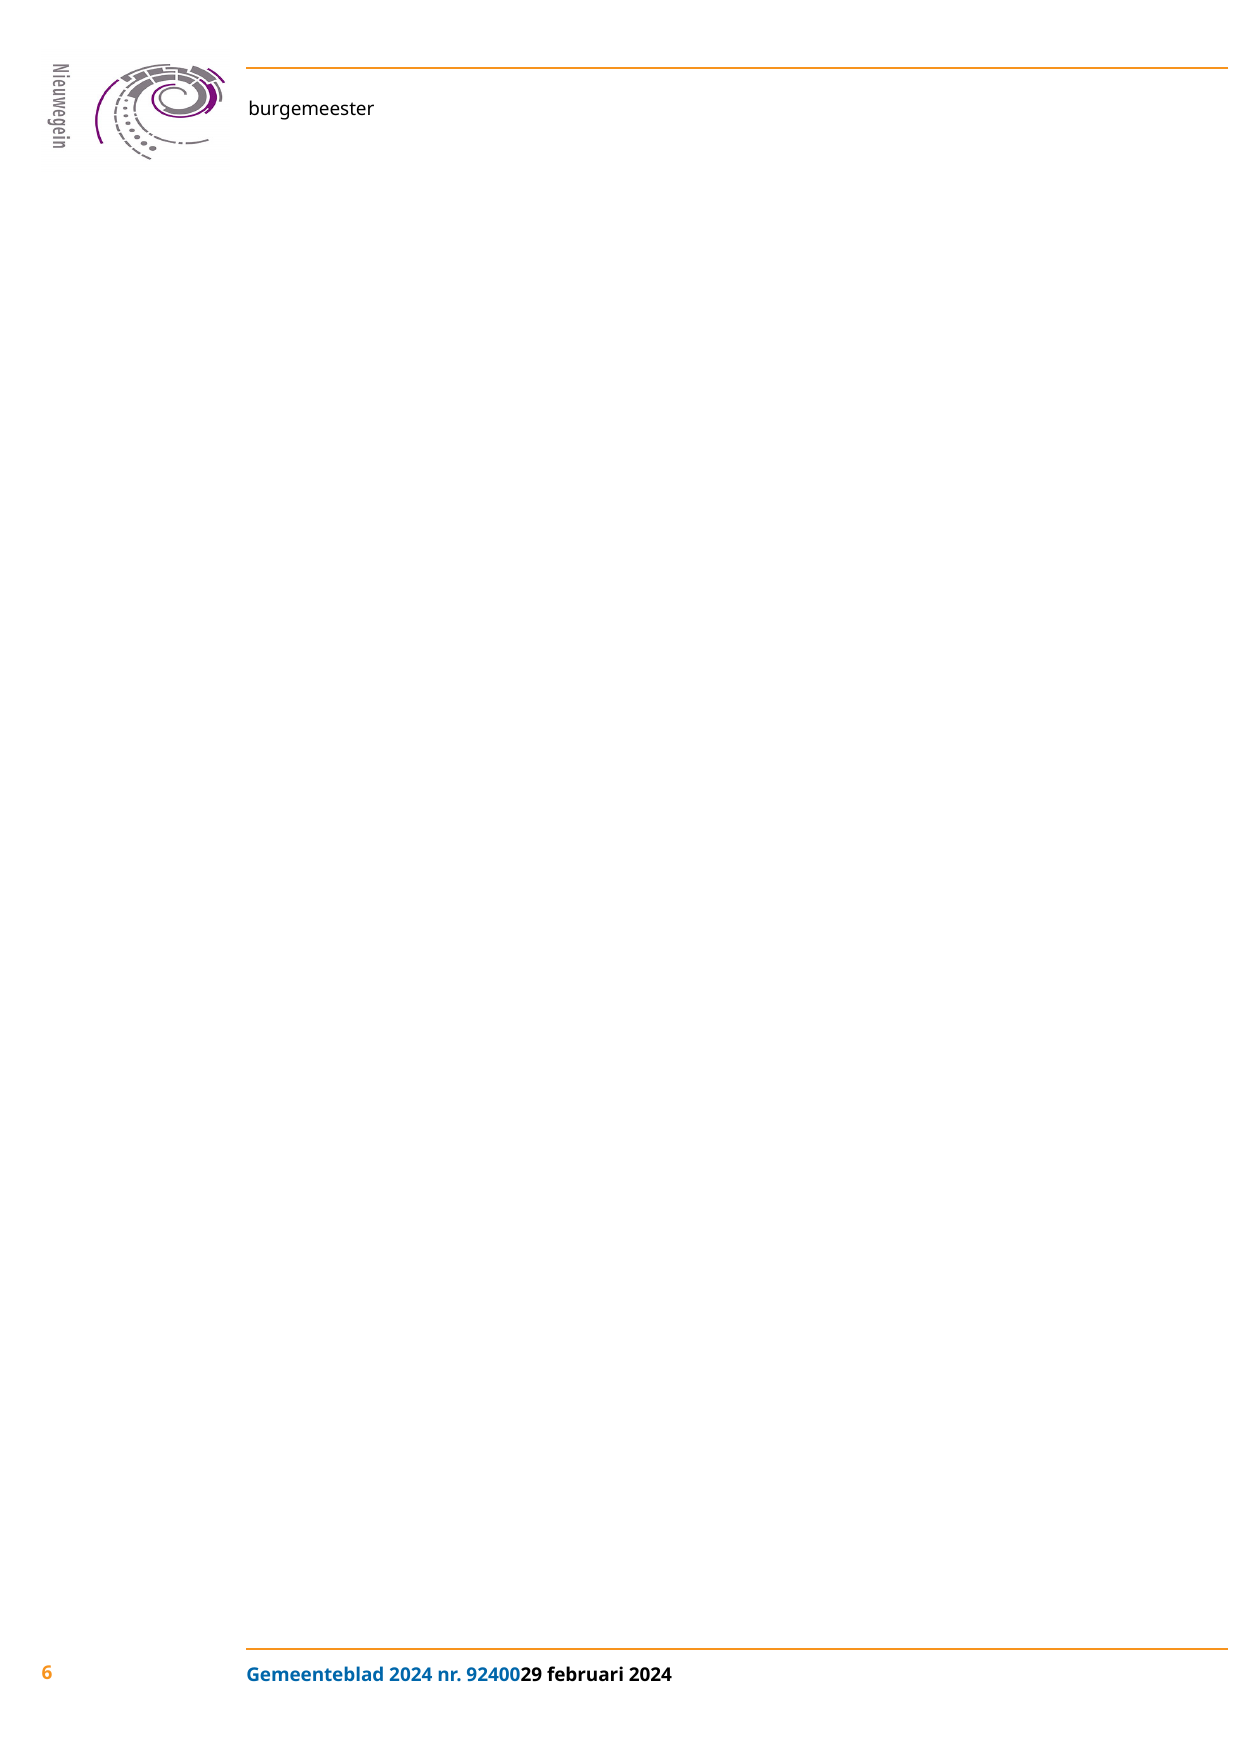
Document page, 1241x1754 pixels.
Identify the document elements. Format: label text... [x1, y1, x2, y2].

picture [41, 47, 231, 172]
text burgemeester [248, 95, 1152, 121]
